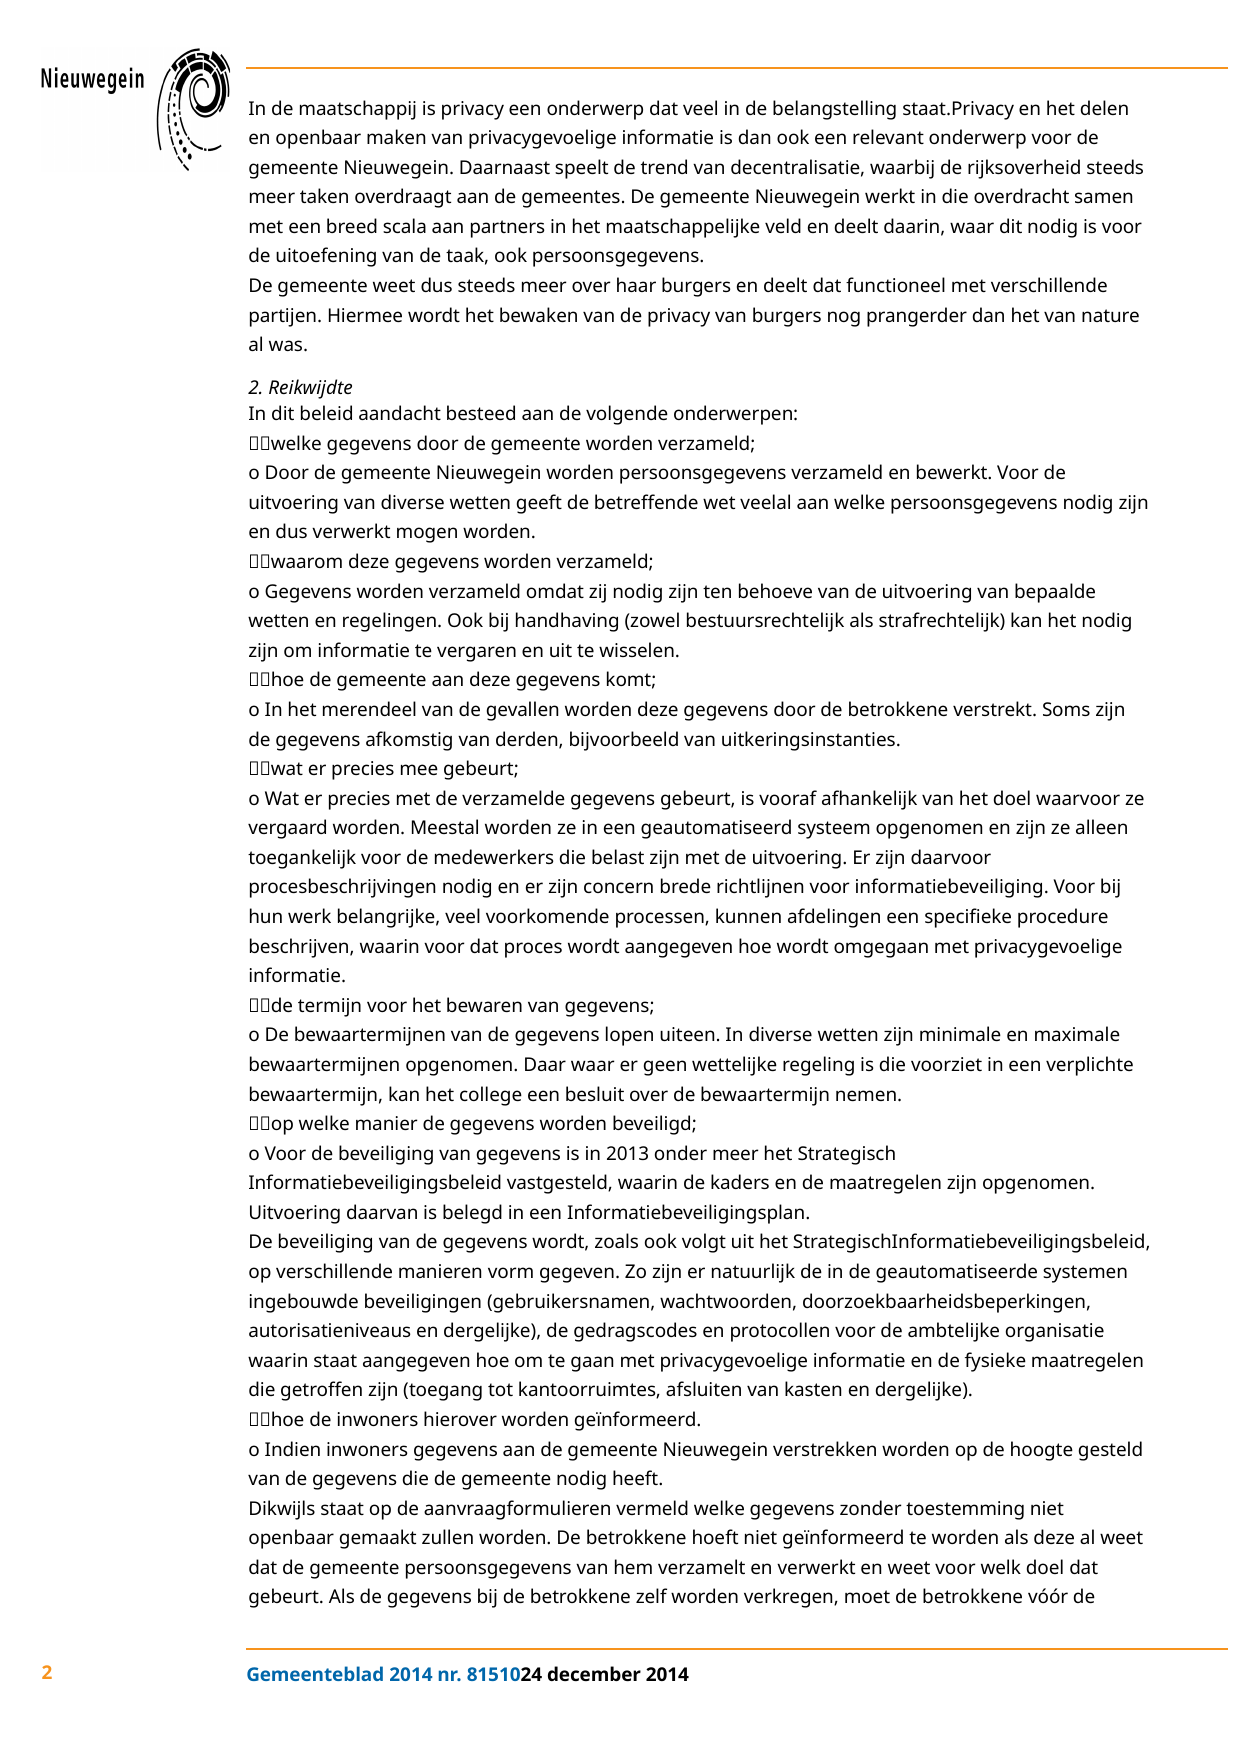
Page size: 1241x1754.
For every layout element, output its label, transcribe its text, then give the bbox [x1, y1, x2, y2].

text In de maatschappij is privacy een onderwerp dat veel in de belangstelling staat.Privacy en het delen en openbaar maken van privacygevoelige informatie is dan ook een relevant onderwerp voor de gemeente Nieuwegein. Daarnaast speelt de trend van decentralisatie, waarbij de rijksoverheid steeds meer taken overdraagt aan de gemeentes. De gemeente Nieuwegein werkt in die overdracht samen met een breed scala aan partners in het maatschappelijke veld en deelt daarin, waar dit nodig is voor de uitoefening van de taak, ook persoonsgegevens. [248, 95, 1152, 268]
text Dikwijls staat op de aanvraagformulieren vermeld welke gegevens zonder toestemming niet openbaar gemaakt zullen worden. De betrokkene hoeft niet geïnformeerd te worden als deze al weet dat de gemeente persoonsgegevens van hem verzamelt en verwerkt en weet voor welk doel dat gebeurt. Als de gegevens bij de betrokkene zelf worden verkregen, moet de betrokkene vóór de [248, 1495, 1152, 1609]
text o Wat er precies met de verzamelde gegevens gebeurt, is vooraf afhankelijk van het doel waarvoor ze vergaard worden. Meestal worden ze in een geautomatiseerd systeem opgenomen en zijn ze alleen toegankelijk voor de medewerkers die belast zijn met de uitvoering. Er zijn daarvoor procesbeschrijvingen nodig en er zijn concern brede richtlijnen voor informatiebeveiliging. Voor bij hun werk belangrijke, veel voorkomende processen, kunnen afdelingen een specifieke procedure beschrijven, waarin voor dat proces wordt aangegeven hoe wordt omgegaan met privacygevoelige informatie. [248, 785, 1152, 988]
text De beveiliging van de gegevens wordt, zoals ook volgt uit het StrategischInformatiebeveiligingsbeleid, op verschillende manieren vorm gegeven. Zo zijn er natuurlijk de in de geautomatiseerde systemen ingebouwde beveiligingen (gebruikersnamen, wachtwoorden, doorzoekbaarheidsbeperkingen, autorisatieniveaus en dergelijke), de gedragscodes en protocollen voor de ambtelijke organisatie waarin staat aangegeven hoe om te gaan met privacygevoelige informatie en de fysieke maatregelen die getroffen zijn (toegang tot kantoorruimtes, afsluiten van kasten en dergelijke). [248, 1229, 1152, 1402]
text hoe de gemeente aan deze gegevens komt; [248, 667, 1152, 692]
text de termijn voor het bewaren van gegevens; [248, 992, 1152, 1018]
text De gemeente weet dus steeds meer over haar burgers en deelt dat functioneel met verschillende partijen. Hiermee wordt het bewaken van de privacy van burgers nog prangerder dan het van nature al was. [248, 272, 1152, 357]
text o Gegevens worden verzameld omdat zij nodig zijn ten behoeve van de uitvoering van bepaalde wetten en regelingen. Ook bij handhaving (zowel bestuursrechtelijk als strafrechtelijk) kan het nodig zijn om informatie te vergaren en uit te wisselen. [248, 578, 1152, 663]
text waarom deze gegevens worden verzameld; [248, 548, 1152, 574]
text o Door de gemeente Nieuwegein worden persoonsgegevens verzameld en bewerkt. Voor de uitvoering van diverse wetten geeft de betreffende wet veelal aan welke persoonsgegevens nodig zijn en dus verwerkt mogen worden. [248, 459, 1152, 544]
text wat er precies mee gebeurt; [248, 755, 1152, 781]
text hoe de inwoners hierover worden geïnformeerd. [248, 1406, 1152, 1432]
text o De bewaartermijnen van de gegevens lopen uiteen. In diverse wetten zijn minimale en maximale bewaartermijnen opgenomen. Daar waar er geen wettelijke regeling is die voorziet in een verplichte bewaartermijn, kan het college een besluit over de bewaartermijn nemen. [248, 1022, 1152, 1106]
text 2. Reikwijdte [248, 374, 1152, 400]
text In dit beleid aandacht besteed aan de volgende onderwerpen: [248, 400, 1152, 426]
text op welke manier de gegevens worden beveiligd; [248, 1110, 1152, 1136]
text o Voor de beveiliging van gegevens is in 2013 onder meer het Strategisch Informatiebeveiligingsbeleid vastgesteld, waarin de kaders en de maatregelen zijn opgenomen. Uitvoering daarvan is belegd in een Informatiebeveiligingsplan. [248, 1140, 1152, 1225]
picture [41, 47, 231, 172]
text welke gegevens door de gemeente worden verzameld; [248, 430, 1152, 456]
text o Indien inwoners gegevens aan de gemeente Nieuwegein verstrekken worden op de hoogte gesteld van de gegevens die de gemeente nodig heeft. [248, 1436, 1152, 1491]
text o In het merendeel van de gevallen worden deze gegevens door de betrokkene verstrekt. Soms zijn de gegevens afkomstig van derden, bijvoorbeeld van uitkeringsinstanties. [248, 696, 1152, 751]
